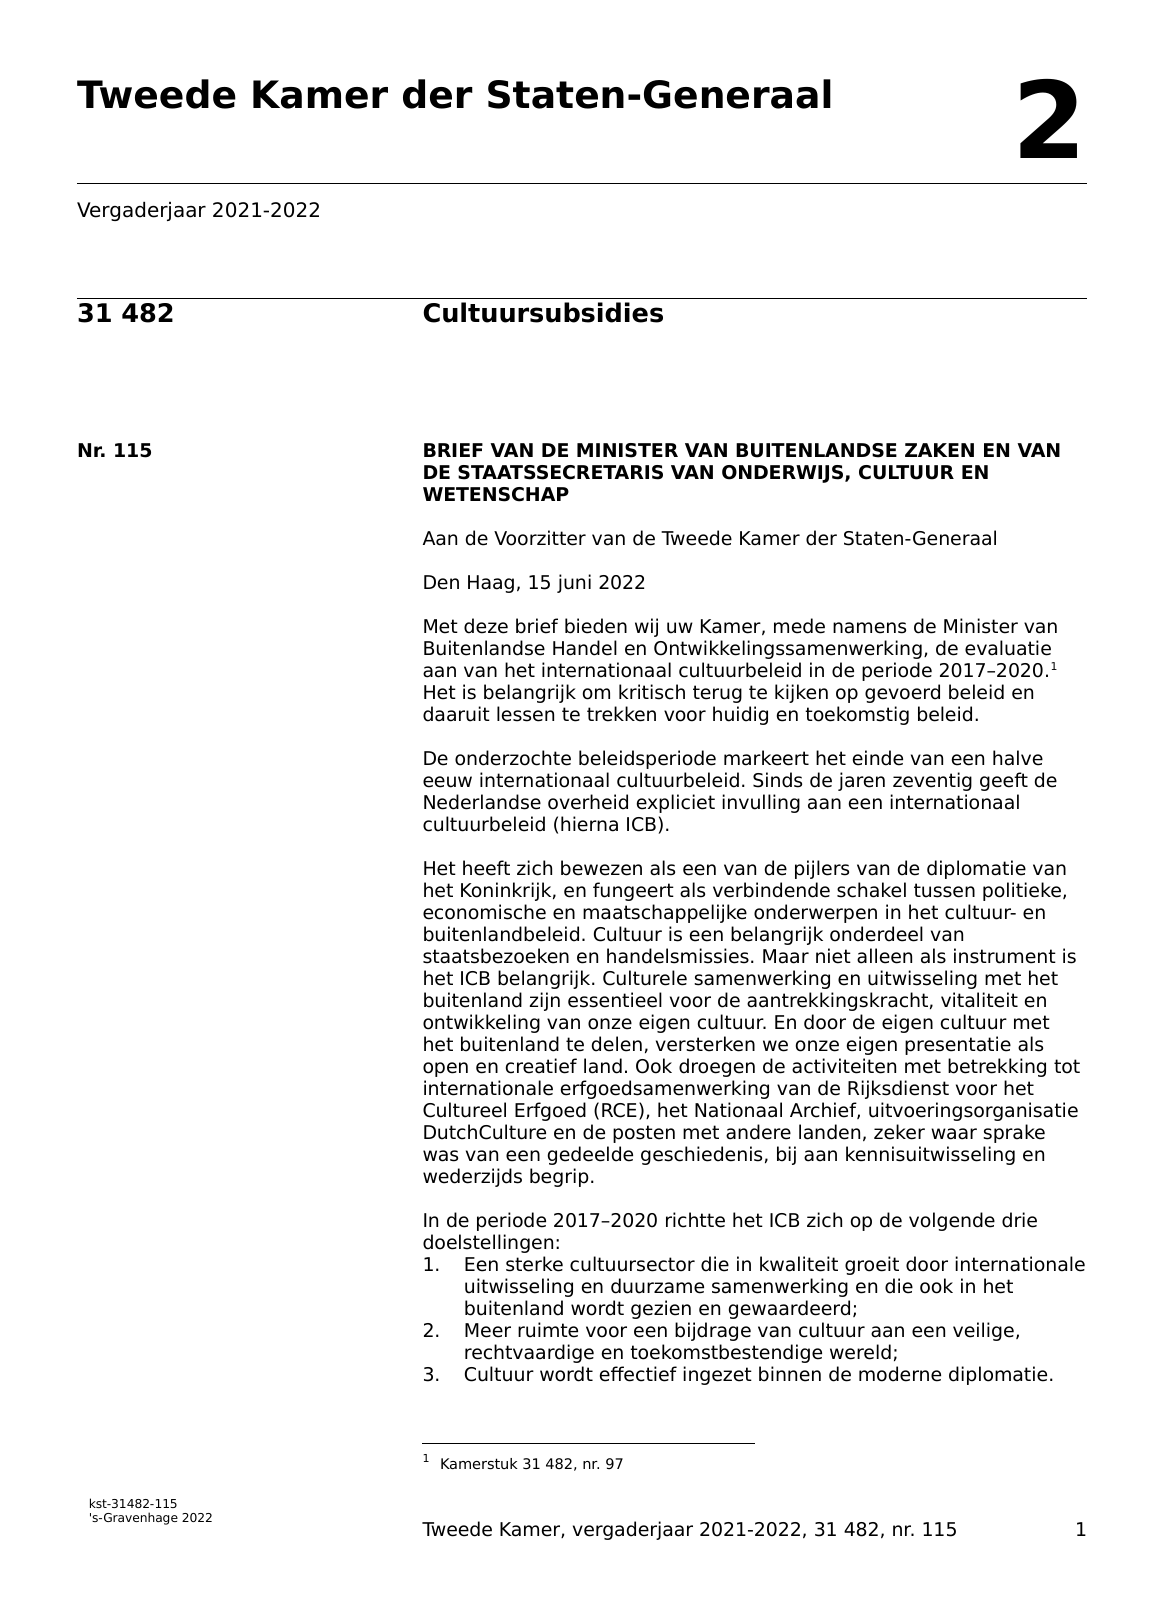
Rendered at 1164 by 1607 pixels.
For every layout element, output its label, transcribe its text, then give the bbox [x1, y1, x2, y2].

text Den Haag, 15 juni 2022 [422, 572, 1087, 594]
table_header Tweede Kamer der Staten-Generaal [77, 59, 886, 183]
subtitle 31 482 Cultuursubsidies [77, 299, 1087, 329]
text De onderzochte beleidsperiode markeert het einde van een halve eeuw internationaal cultuurbeleid. Sinds de jaren zeventig geeft de Nederlandse overheid expliciet invulling aan een internationaal cultuurbeleid (hierna ICB). [422, 748, 1087, 836]
text In de periode 2017–2020 richtte het ICB zich op de volgende drie doelstellingen: [422, 1210, 1087, 1254]
text Het heeft zich bewezen als een van de pijlers van de diplomatie van het Koninkrijk, en fungeert als verbindende schakel tussen politieke, economische en maatschappelijke onderwerpen in het cultuur- en buitenlandbeleid. Cultuur is een belangrijk onderdeel van staatsbezoeken en handelsmissies. Maar niet alleen als instrument is het ICB belangrijk. Culturele samenwerking en uitwisseling met het buitenland zijn essentieel voor de aantrekkingskracht, vitaliteit en ontwikkeling van onze eigen cultuur. En door de eigen cultuur met het buitenland te delen, versterken we onze eigen presentatie als open en creatief land. Ook droegen de activiteiten met betrekking tot internationale erfgoedsamenwerking van de Rijksdienst voor het Cultureel Erfgoed (RCE), het Nationaal Archief, uitvoeringsorganisatie DutchCulture en de posten met andere landen, zeker waar sprake was van een gedeelde geschiedenis, bij aan kennisuitwisseling en wederzijds begrip. [422, 858, 1087, 1188]
text 3. Cultuur wordt effectief ingezet binnen de moderne diplomatie. [422, 1364, 1087, 1386]
table_header 2 [886, 59, 1087, 183]
subtitle Nr. 115 BRIEF VAN DE MINISTER VAN BUITENLANDSE ZAKEN EN VAN DE STAATSSECRETARIS VAN ONDERWIJS, CULTUUR EN WETENSCHAP [77, 440, 1087, 506]
text 1. Een sterke cultuursector die in kwaliteit groeit door internationale uitwisseling en duurzame samenwerking en die ook in het buitenland wordt gezien en gewaardeerd; [422, 1254, 1087, 1320]
text Aan de Voorzitter van de Tweede Kamer der Staten-Generaal [422, 528, 1087, 550]
table_cell Vergaderjaar 2021-2022 [77, 184, 1087, 298]
text Met deze brief bieden wij uw Kamer, mede namens de Minister van Buitenlandse Handel en Ontwikkelingssamenwerking, de evaluatie aan van het internationaal cultuurbeleid in de periode 2017–2020. Het is belangrijk om kritisch terug te kijken op gevoerd beleid en daaruit lessen te trekken voor huidig en toekomstig beleid. [422, 616, 1087, 726]
text kst-31482-115 [88, 1497, 323, 1511]
text 2. Meer ruimte voor een bijdrage van cultuur aan een veilige, rechtvaardige en toekomstbestendige wereld; [422, 1320, 1087, 1364]
text 's-Gravenhage 2022 [88, 1511, 323, 1525]
text Kamerstuk 31 482, nr. 97 [422, 1452, 1087, 1474]
